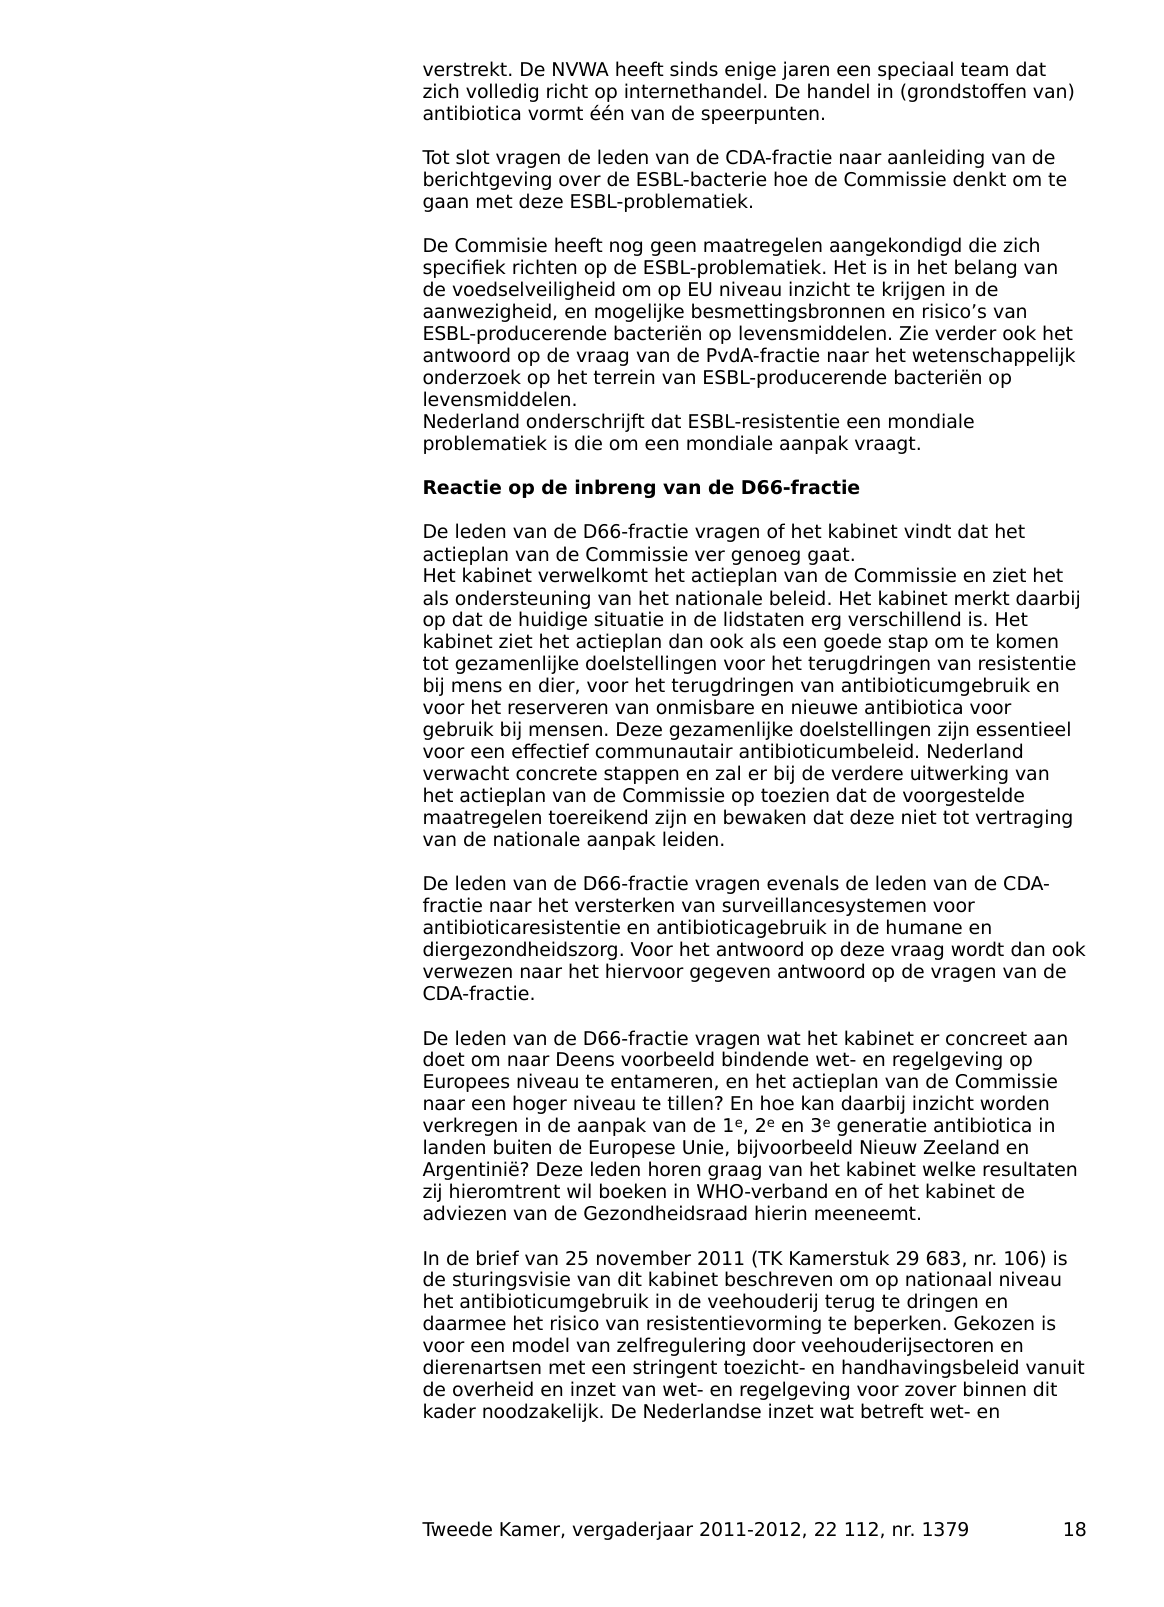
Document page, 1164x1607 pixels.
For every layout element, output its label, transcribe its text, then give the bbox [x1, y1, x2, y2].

text verstrekt. De NVWA heeft sinds enige jaren een speciaal team dat zich volledig richt op internethandel. De handel in (grondstoffen van) antibiotica vormt één van de speerpunten. [422, 59, 1087, 125]
text Nederland onderschrijft dat ESBL-resistentie een mondiale problematiek is die om een mondiale aanpak vraagt. [422, 411, 1087, 455]
text In de brief van 25 november 2011 (TK Kamerstuk 29 683, nr. 106) is de sturingsvisie van dit kabinet beschreven om op nationaal niveau het antibioticumgebruik in de veehouderij terug te dringen en daarmee het risico van resistentievorming te beperken. Gekozen is voor een model van zelfregulering door veehouderijsectoren en dierenartsen met een stringent toezicht- en handhavingsbeleid vanuit de overheid en inzet van wet- en regelgeving voor zover binnen dit kader noodzakelijk. De Nederlandse inzet wat betreft wet- en [422, 1247, 1087, 1423]
text De Commisie heeft nog geen maatregelen aangekondigd die zich specifiek richten op de ESBL-problematiek. Het is in het belang van de voedselveiligheid om op EU niveau inzicht te krijgen in de aanwezigheid, en mogelijke besmettingsbronnen en risico’s van ESBL-producerende bacteriën op levensmiddelen. Zie verder ook het antwoord op de vraag van de PvdA-fractie naar het wetenschappelijk onderzoek op het terrein van ESBL-producerende bacteriën op levensmiddelen. [422, 235, 1087, 411]
text De leden van de D66-fractie vragen of het kabinet vindt dat het actieplan van de Commissie ver genoeg gaat. [422, 521, 1087, 565]
text Het kabinet verwelkomt het actieplan van de Commissie en ziet het als ondersteuning van het nationale beleid. Het kabinet merkt daarbij op dat de huidige situatie in de lidstaten erg verschillend is. Het kabinet ziet het actieplan dan ook als een goede stap om te komen tot gezamenlijke doelstellingen voor het terugdringen van resistentie bij mens en dier, voor het terugdringen van antibioticumgebruik en voor het reserveren van onmisbare en nieuwe antibiotica voor gebruik bij mensen. Deze gezamenlijke doelstellingen zijn essentieel voor een effectief communautair antibioticumbeleid. Nederland verwacht concrete stappen en zal er bij de verdere uitwerking van het actieplan van de Commissie op toezien dat de voorgestelde maatregelen toereikend zijn en bewaken dat deze niet tot vertraging van de nationale aanpak leiden. [422, 565, 1087, 851]
subtitle Reactie op de inbreng van de D66-fractie [422, 477, 1087, 499]
text Tot slot vragen de leden van de CDA-fractie naar aanleiding van de berichtgeving over de ESBL-bacterie hoe de Commissie denkt om te gaan met deze ESBL-problematiek. [422, 147, 1087, 213]
text De leden van de D66-fractie vragen wat het kabinet er concreet aan doet om naar Deens voorbeeld bindende wet- en regelgeving op Europees niveau te entameren, en het actieplan van de Commissie naar een hoger niveau te tillen? En hoe kan daarbij inzicht worden verkregen in de aanpak van de 1e, 2e en 3e generatie antibiotica in landen buiten de Europese Unie, bijvoorbeeld Nieuw Zeeland en Argentinië? Deze leden horen graag van het kabinet welke resultaten zij hieromtrent wil boeken in WHO-verband en of het kabinet de adviezen van de Gezondheidsraad hierin meeneemt. [422, 1027, 1087, 1225]
text De leden van de D66-fractie vragen evenals de leden van de CDA-fractie naar het versterken van surveillancesystemen voor antibioticaresistentie en antibioticagebruik in de humane en diergezondheidszorg. Voor het antwoord op deze vraag wordt dan ook verwezen naar het hiervoor gegeven antwoord op de vragen van de CDA-fractie. [422, 873, 1087, 1005]
